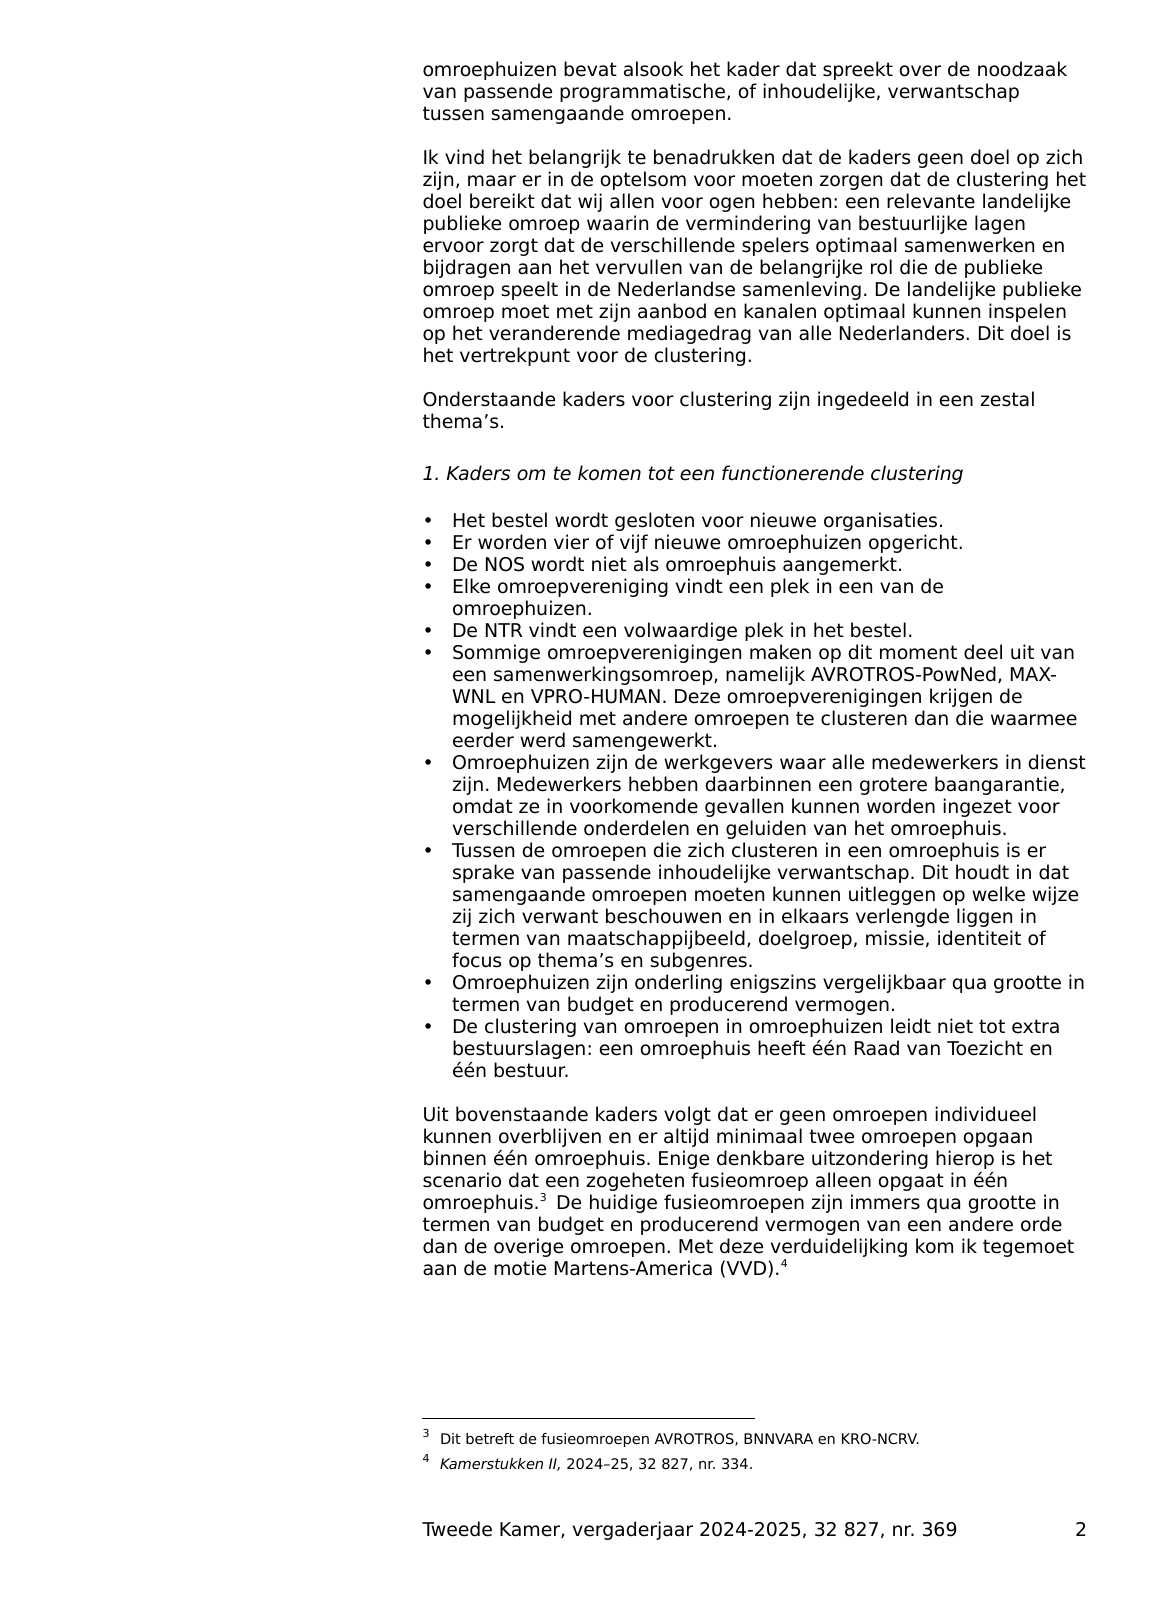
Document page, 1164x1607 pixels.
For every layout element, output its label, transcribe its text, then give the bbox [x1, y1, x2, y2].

text Onderstaande kaders voor clustering zijn ingedeeld in een zestal thema’s. [422, 389, 1087, 433]
subtitle 1. Kaders om te komen tot een functionerende clustering [422, 463, 1087, 485]
text • De NTR vindt een volwaardige plek in het bestel. [422, 620, 1087, 642]
text Kamerstukken II, 2024–25, 32 827, nr. 334. [422, 1452, 1087, 1474]
text Dit betreft de fusieomroepen AVROTROS, BNNVARA en KRO-NCRV. [422, 1427, 1087, 1449]
text Uit bovenstaande kaders volgt dat er geen omroepen individueel kunnen overblijven en er altijd minimaal twee omroepen opgaan binnen één omroephuis. Enige denkbare uitzondering hierop is het scenario dat een zogeheten fusieomroep alleen opgaat in één omroephuis. De huidige fusieomroepen zijn immers qua grootte in termen van budget en producerend vermogen van een andere orde dan de overige omroepen. Met deze verduidelijking kom ik tegemoet aan de motie Martens-America (VVD). [422, 1104, 1087, 1279]
text Ik vind het belangrijk te benadrukken dat de kaders geen doel op zich zijn, maar er in de optelsom voor moeten zorgen dat de clustering het doel bereikt dat wij allen voor ogen hebben: een relevante landelijke publieke omroep waarin de vermindering van bestuurlijke lagen ervoor zorgt dat de verschillende spelers optimaal samenwerken en bijdragen aan het vervullen van de belangrijke rol die de publieke omroep speelt in de Nederlandse samenleving. De landelijke publieke omroep moet met zijn aanbod en kanalen optimaal kunnen inspelen op het veranderende mediagedrag van alle Nederlanders. Dit doel is het vertrekpunt voor de clustering. [422, 147, 1087, 367]
text • Omroephuizen zijn onderling enigszins vergelijkbaar qua grootte in termen van budget en producerend vermogen. [422, 972, 1087, 1016]
text • De clustering van omroepen in omroephuizen leidt niet tot extra bestuurslagen: een omroephuis heeft één Raad van Toezicht en één bestuur. [422, 1016, 1087, 1082]
text • Sommige omroepverenigingen maken op dit moment deel uit van een samenwerkingsomroep, namelijk AVROTROS-PowNed, MAX-WNL en VPRO-HUMAN. Deze omroepverenigingen krijgen de mogelijkheid met andere omroepen te clusteren dan die waarmee eerder werd samengewerkt. [422, 642, 1087, 752]
text • Tussen de omroepen die zich clusteren in een omroephuis is er sprake van passende inhoudelijke verwantschap. Dit houdt in dat samengaande omroepen moeten kunnen uitleggen op welke wijze zij zich verwant beschouwen en in elkaars verlengde liggen in termen van maatschappijbeeld, doelgroep, missie, identiteit of focus op thema’s en subgenres. [422, 840, 1087, 972]
text omroephuizen bevat alsook het kader dat spreekt over de noodzaak van passende programmatische, of inhoudelijke, verwantschap tussen samengaande omroepen. [422, 59, 1087, 125]
text • Er worden vier of vijf nieuwe omroephuizen opgericht. [422, 532, 1087, 554]
text • Elke omroepvereniging vindt een plek in een van de omroephuizen. [422, 576, 1087, 620]
text • De NOS wordt niet als omroephuis aangemerkt. [422, 554, 1087, 576]
text • Het bestel wordt gesloten voor nieuwe organisaties. [422, 510, 1087, 532]
text • Omroephuizen zijn de werkgevers waar alle medewerkers in dienst zijn. Medewerkers hebben daarbinnen een grotere baangarantie, omdat ze in voorkomende gevallen kunnen worden ingezet voor verschillende onderdelen en geluiden van het omroephuis. [422, 752, 1087, 840]
